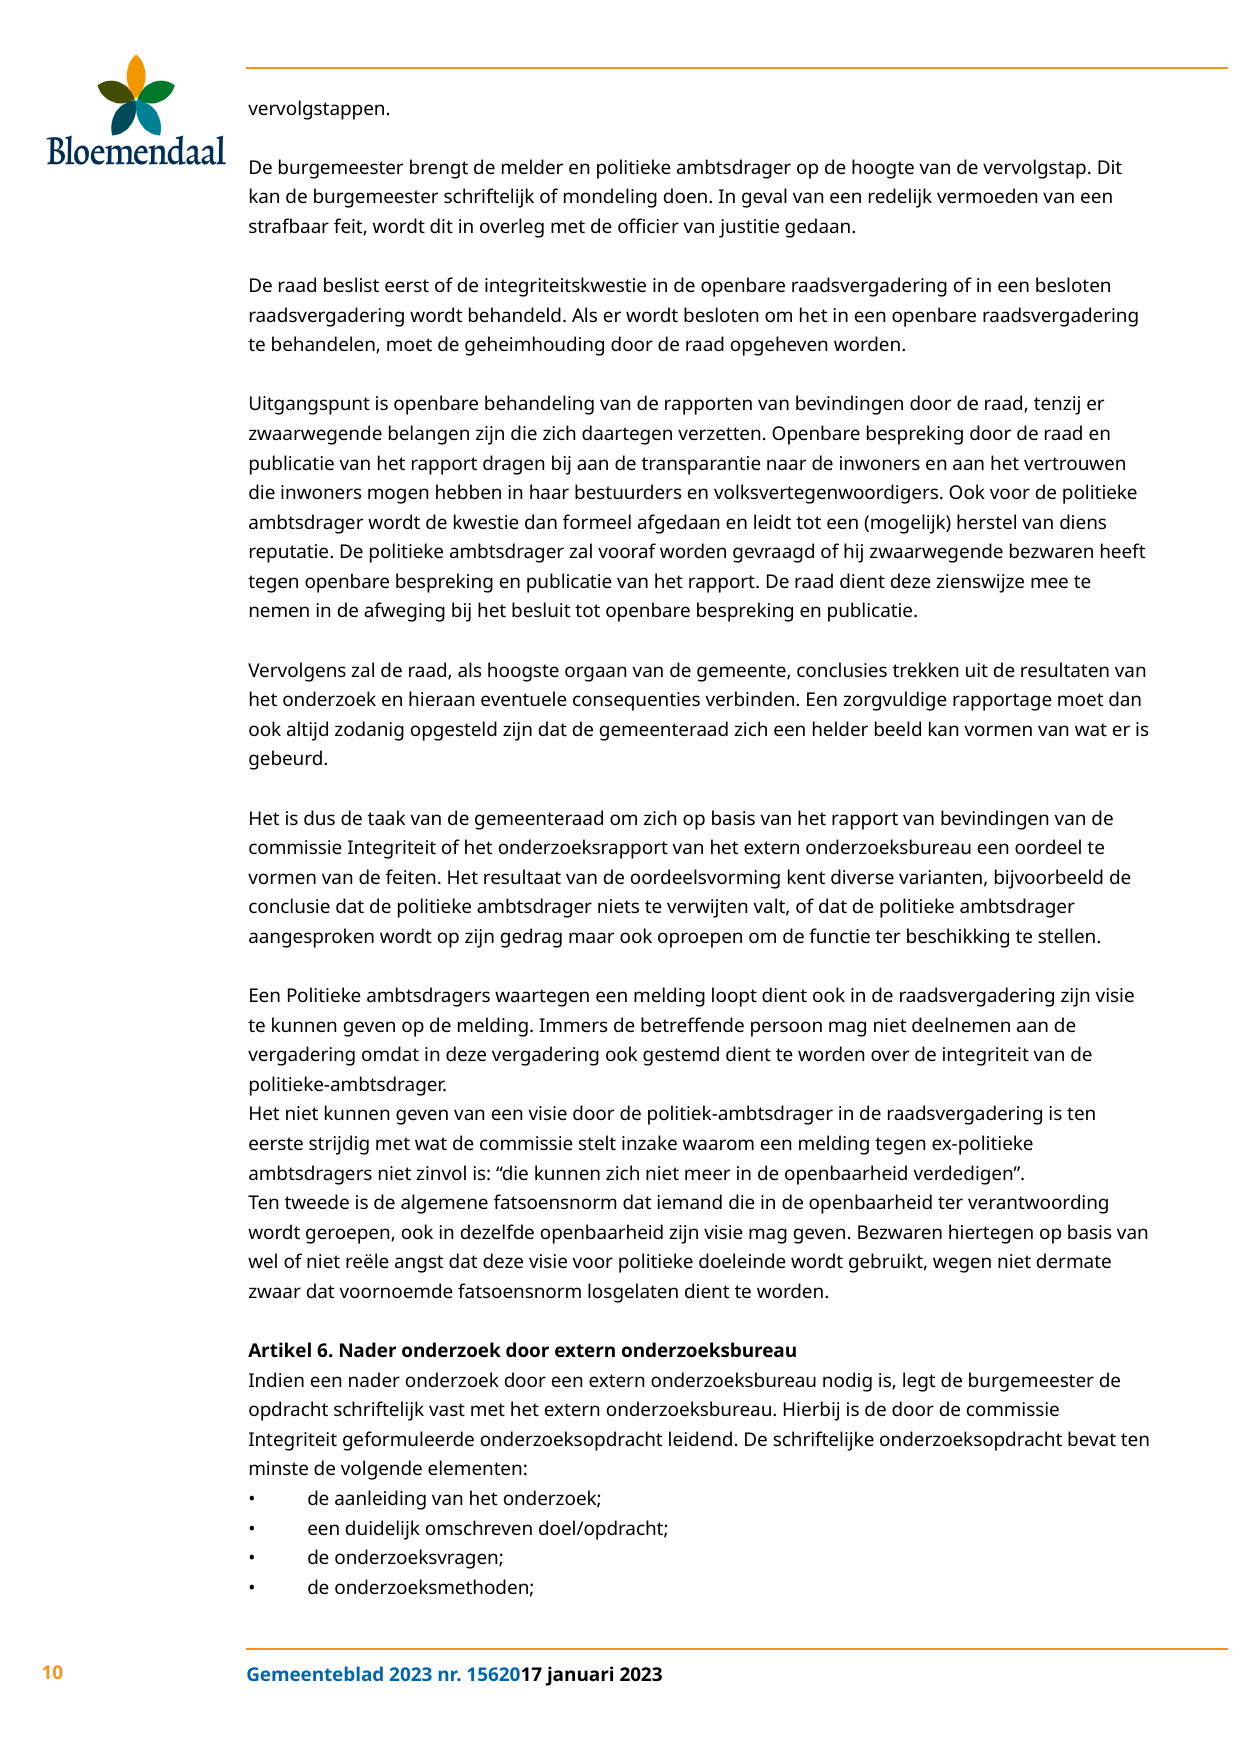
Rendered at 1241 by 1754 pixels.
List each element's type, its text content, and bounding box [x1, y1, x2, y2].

list de onderzoeksvragen; [248, 1544, 1152, 1570]
text Ten tweede is de algemene fatsoensnorm dat iemand die in de openbaarheid ter verantwoording wordt geroepen, ook in dezelfde openbaarheid zijn visie mag geven. Bezwaren hiertegen op basis van wel of niet reële angst dat deze visie voor politieke doeleinde wordt gebruikt, wegen niet dermate zwaar dat voornoemde fatsoensnorm losgelaten dient te worden. [248, 1189, 1152, 1304]
text Het is dus de taak van de gemeenteraad om zich op basis van het rapport van bevindingen van de commissie Integriteit of het onderzoeksrapport van het extern onderzoeksbureau een oordeel te vormen van de feiten. Het resultaat van de oordeelsvorming kent diverse varianten, bijvoorbeeld de conclusie dat de politieke ambtsdrager niets te verwijten valt, of dat de politieke ambtsdrager aangesproken wordt op zijn gedrag maar ook oproepen om de functie ter beschikking te stellen. [248, 805, 1152, 949]
text De burgemeester brengt de melder en politieke ambtsdrager op de hoogte van de vervolgstap. Dit kan de burgemeester schriftelijk of mondeling doen. In geval van een redelijk vermoeden van een strafbaar feit, wordt dit in overleg met de officier van justitie gedaan. [248, 154, 1152, 239]
text vervolgstappen. [248, 95, 1152, 121]
picture [41, 47, 231, 172]
text Vervolgens zal de raad, als hoogste orgaan van de gemeente, conclusies trekken uit de resultaten van het onderzoek en hieraan eventuele consequenties verbinden. Een zorgvuldige rapportage moet dan ook altijd zodanig opgesteld zijn dat de gemeenteraad zich een helder beeld kan vormen van wat er is gebeurd. [248, 657, 1152, 771]
text Uitgangspunt is openbare behandeling van de rapporten van bevindingen door de raad, tenzij er zwaarwegende belangen zijn die zich daartegen verzetten. Openbare bespreking door de raad en publicatie van het rapport dragen bij aan de transparantie naar de inwoners en aan het vertrouwen die inwoners mogen hebben in haar bestuurders en volksvertegenwoordigers. Ook voor de politieke ambtsdrager wordt de kwestie dan formeel afgedaan en leidt tot een (mogelijk) herstel van diens reputatie. De politieke ambtsdrager zal vooraf worden gevraagd of hij zwaarwegende bezwaren heeft tegen openbare bespreking en publicatie van het rapport. De raad dient deze zienswijze mee te nemen in de afweging bij het besluit tot openbare bespreking en publicatie. [248, 391, 1152, 623]
list een duidelijk omschreven doel/opdracht; [248, 1515, 1152, 1541]
list de onderzoeksmethoden; [248, 1574, 1152, 1600]
list de aanleiding van het onderzoek; [248, 1485, 1152, 1511]
text Een Politieke ambtsdragers waartegen een melding loopt dient ook in de raadsvergadering zijn visie te kunnen geven op de melding. Immers de betreffende persoon mag niet deelnemen aan de vergadering omdat in deze vergadering ook gestemd dient te worden over de integriteit van de politieke-ambtsdrager. [248, 982, 1152, 1097]
text Indien een nader onderzoek door een extern onderzoeksbureau nodig is, legt de burgemeester de opdracht schriftelijk vast met het extern onderzoeksbureau. Hierbij is de door de commissie Integriteit geformuleerde onderzoeksopdracht leidend. De schriftelijke onderzoeksopdracht bevat ten minste de volgende elementen: [248, 1367, 1152, 1481]
text Het niet kunnen geven van een visie door de politiek-ambtsdrager in de raadsvergadering is ten eerste strijdig met wat de commissie stelt inzake waarom een melding tegen ex-politieke ambtsdragers niet zinvol is: “die kunnen zich niet meer in de openbaarheid verdedigen”. [248, 1101, 1152, 1186]
text De raad beslist eerst of de integriteitskwestie in de openbare raadsvergadering of in een besloten raadsvergadering wordt behandeld. Als er wordt besloten om het in een openbare raadsvergadering te behandelen, moet de geheimhouding door de raad opgeheven worden. [248, 272, 1152, 357]
text Artikel 6. Nader onderzoek door extern onderzoeksbureau [248, 1337, 1152, 1363]
